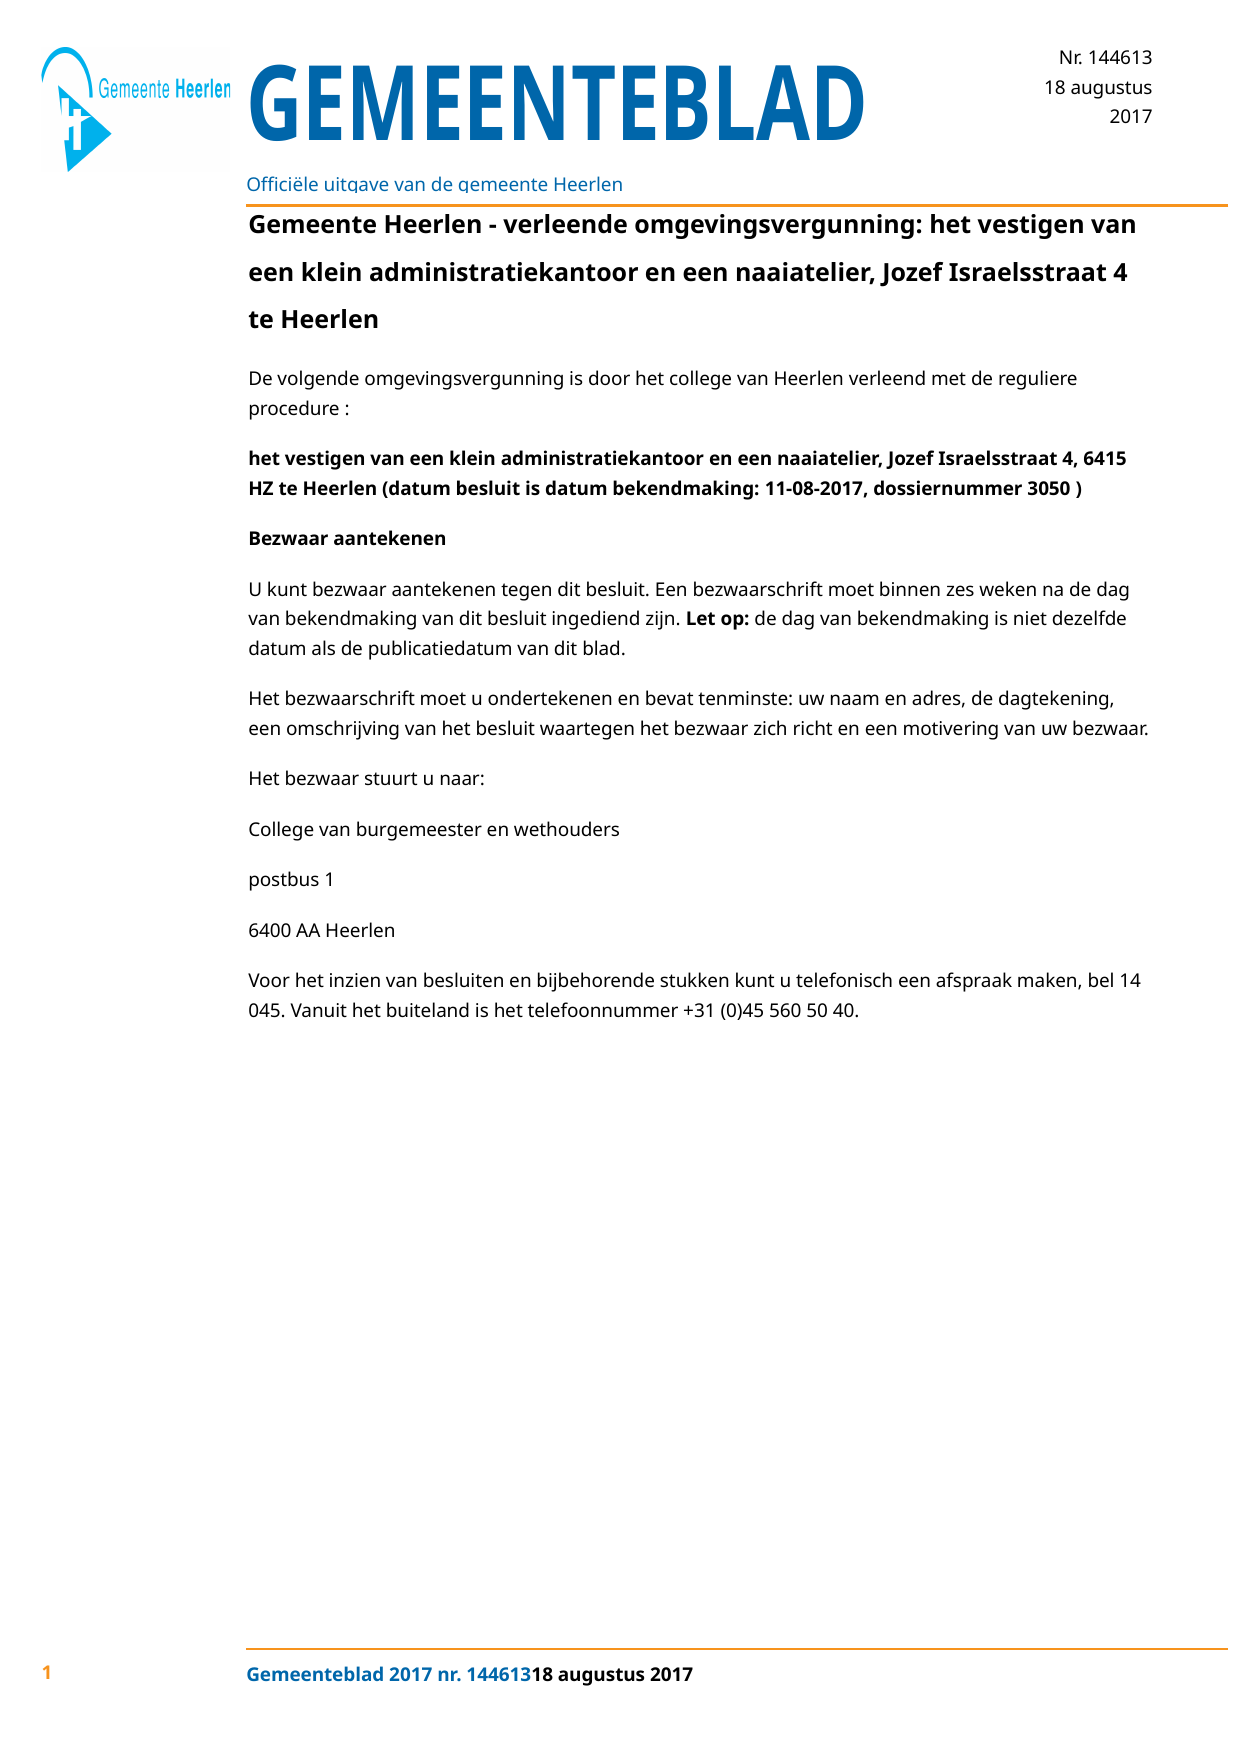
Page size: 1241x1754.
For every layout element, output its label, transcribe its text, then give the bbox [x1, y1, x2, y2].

text het vestigen van een klein administratiekantoor en een naaiatelier, Jozef Israelsstraat 4, 6415 HZ te Heerlen (datum besluit is datum bekendmaking: 11-08-2017, dossiernummer 3050 ) [248, 446, 1152, 501]
text Voor het inzien van besluiten en bijbehorende stukken kunt u telefonisch een afspraak maken, bel 14 045. Vanuit het buiteland is het telefoonnummer +31 (0)45 560 50 40. [248, 967, 1152, 1022]
text postbus 1 [248, 866, 1152, 892]
picture [41, 47, 58, 70]
text Het bezwaarschrift moet u ondertekenen en bevat tenminste: uw naam en adres, de dagtekening, een omschrijving van het besluit waartegen het bezwaar zich richt en een motivering van uw bezwaar. [248, 686, 1152, 741]
text College van burgemeester en wethouders [248, 816, 1152, 842]
text Gemeente Heerlen - verleende omgevingsvergunning: het vestigen van een klein administratiekantoor en een naaiatelier, Jozef Israelsstraat 4 te Heerlen [248, 207, 1152, 336]
picture [41, 47, 231, 172]
text Bezwaar aantekenen [248, 526, 1152, 551]
text Het bezwaar stuurt u naar: [248, 766, 1152, 791]
text 6400 AA Heerlen [248, 917, 1152, 942]
text U kunt bezwaar aantekenen tegen dit besluit. Een bezwaarschrift moet binnen zes weken na de dag van bekendmaking van dit besluit ingediend zijn. Let op: de dag van bekendmaking is niet dezelfde datum als de publicatiedatum van dit blad. [248, 576, 1152, 661]
text De volgende omgevingsvergunning is door het college van Heerlen verleend met de reguliere procedure : [248, 366, 1152, 421]
